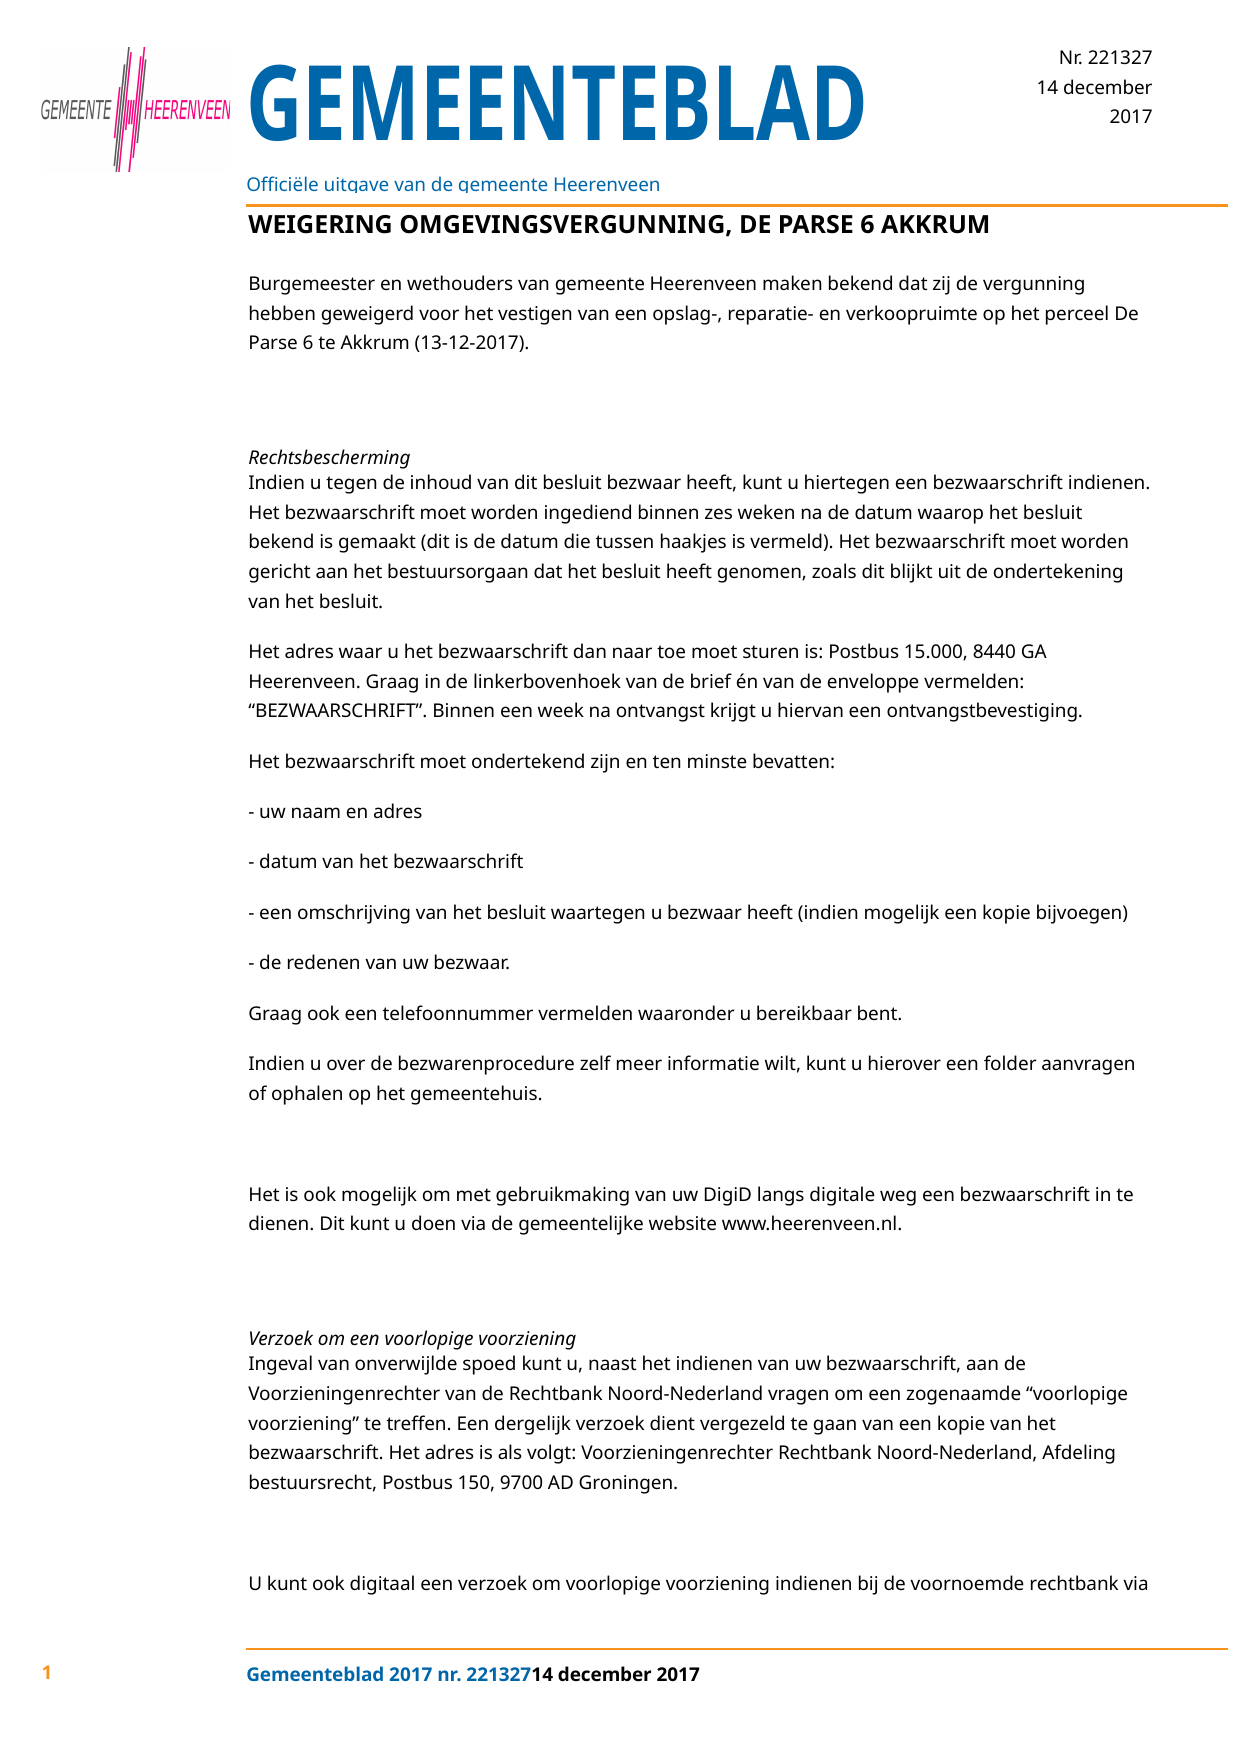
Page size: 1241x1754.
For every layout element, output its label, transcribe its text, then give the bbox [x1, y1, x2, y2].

text U kunt ook digitaal een verzoek om voorlopige voorziening indienen bij de voornoemde rechtbank via [248, 1570, 1152, 1595]
text WEIGERING OMGEVINGSVERGUNNING, DE PARSE 6 AKKRUM [248, 207, 1152, 241]
text Graag ook een telefoonnummer vermelden waaronder u bereikbaar bent. [248, 1000, 1152, 1026]
text - een omschrijving van het besluit waartegen u bezwaar heeft (indien mogelijk een kopie bijvoegen) [248, 899, 1152, 925]
text Rechtsbescherming [248, 444, 1152, 469]
text - uw naam en adres [248, 798, 1152, 824]
text - datum van het bezwaarschrift [248, 849, 1152, 874]
text Verzoek om een voorlopige voorziening [248, 1325, 1152, 1351]
picture [41, 47, 231, 172]
text Indien u over de bezwarenprocedure zelf meer informatie wilt, kunt u hierover een folder aanvragen of ophalen op het gemeentehuis. [248, 1050, 1152, 1106]
text Het bezwaarschrift moet ondertekend zijn en ten minste bevatten: [248, 748, 1152, 774]
text Burgemeester en wethouders van gemeente Heerenveen maken bekend dat zij de vergunning hebben geweigerd voor het vestigen van een opslag-, reparatie- en verkoopruimte op het perceel De Parse 6 te Akkrum (13-12-2017). [248, 270, 1152, 355]
text Indien u tegen de inhoud van dit besluit bezwaar heeft, kunt u hiertegen een bezwaarschrift indienen. Het bezwaarschrift moet worden ingediend binnen zes weken na de datum waarop het besluit bekend is gemaakt (dit is de datum die tussen haakjes is vermeld). Het bezwaarschrift moet worden gericht aan het bestuursorgaan dat het besluit heeft genomen, zoals dit blijkt uit de ondertekening van het besluit. [248, 469, 1152, 614]
text Het is ook mogelijk om met gebruikmaking van uw DigiD langs digitale weg een bezwaarschrift in te dienen. Dit kunt u doen via de gemeentelijke website www.heerenveen.nl. [248, 1181, 1152, 1236]
text Ingeval van onverwijlde spoed kunt u, naast het indienen van uw bezwaarschrift, aan de Voorzieningenrechter van de Rechtbank Noord-Nederland vragen om een zogenaamde “voorlopige voorziening” te treffen. Een dergelijk verzoek dient vergezeld te gaan van een kopie van het bezwaarschrift. Het adres is als volgt: Voorzieningenrechter Rechtbank Noord-Nederland, Afdeling bestuursrecht, Postbus 150, 9700 AD Groningen. [248, 1351, 1152, 1494]
text Het adres waar u het bezwaarschrift dan naar toe moet sturen is: Postbus 15.000, 8440 GA Heerenveen. Graag in de linkerbovenhoek van de brief én van de enveloppe vermelden: “BEZWAARSCHRIFT”. Binnen een week na ontvangst krijgt u hiervan een ontvangstbevestiging. [248, 638, 1152, 723]
text - de redenen van uw bezwaar. [248, 949, 1152, 975]
